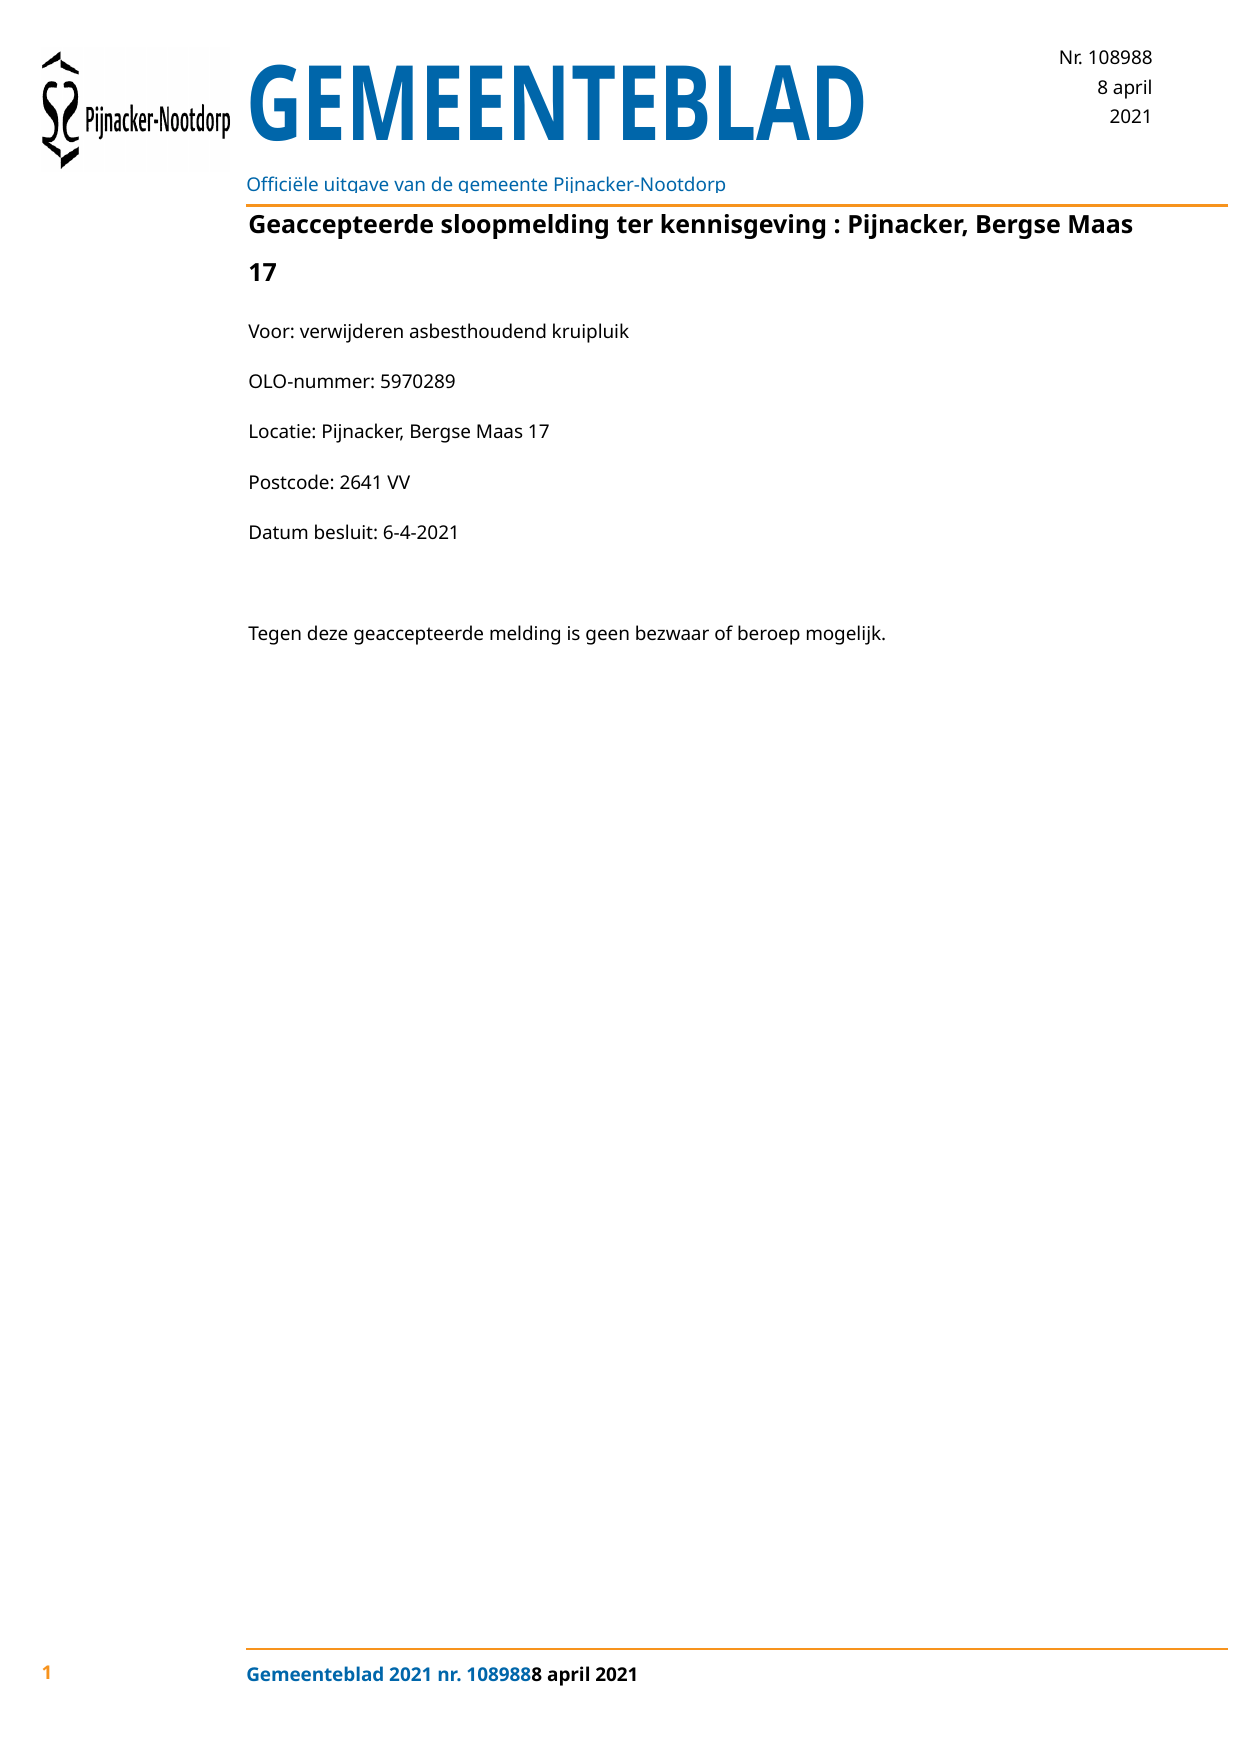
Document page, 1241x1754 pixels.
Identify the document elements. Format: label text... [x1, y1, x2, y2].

text OLO-nummer: 5970289 [248, 368, 1152, 394]
text Voor: verwijderen asbesthoudend kruipluik [248, 318, 1152, 344]
text Geaccepteerde sloopmelding ter kennisgeving : Pijnacker, Bergse Maas 17 [248, 207, 1152, 288]
picture [41, 47, 231, 172]
text Tegen deze geaccepteerde melding is geen bezwaar of beroep mogelijk. [248, 620, 1152, 646]
text Datum besluit: 6-4-2021 [248, 519, 1152, 545]
text Locatie: Pijnacker, Bergse Maas 17 [248, 419, 1152, 444]
text Postcode: 2641 VV [248, 469, 1152, 495]
